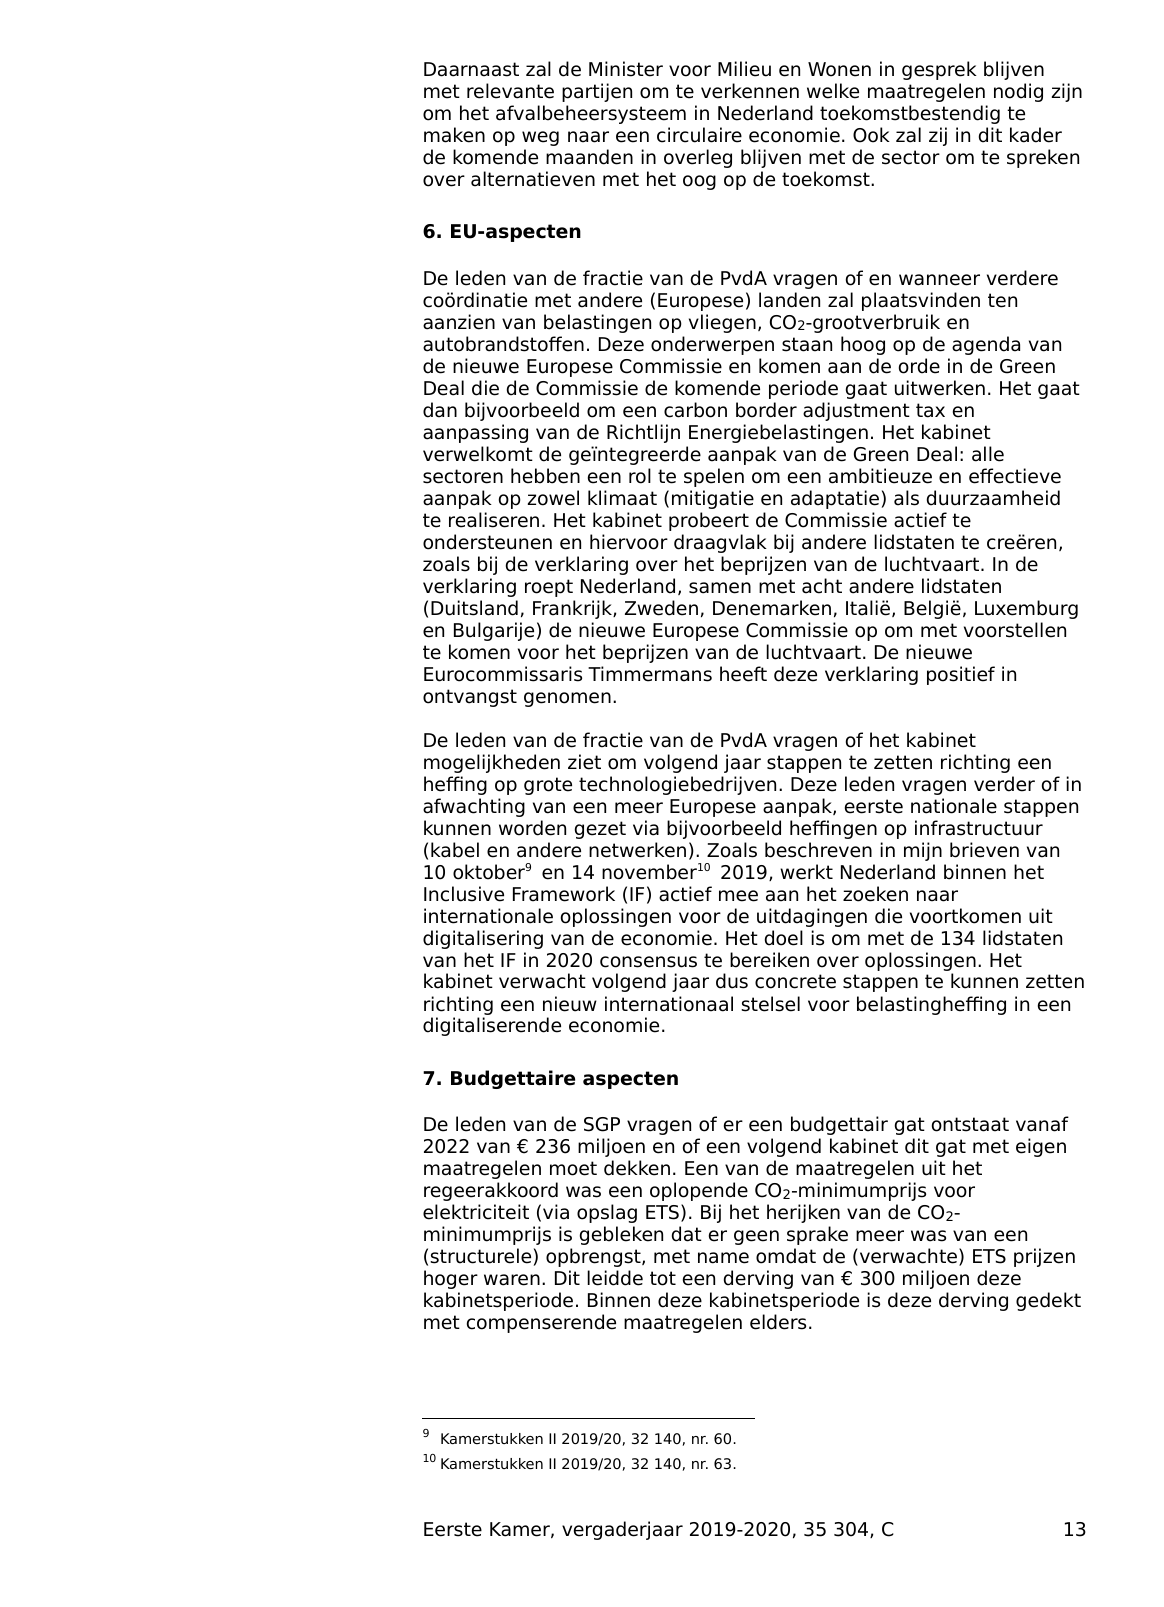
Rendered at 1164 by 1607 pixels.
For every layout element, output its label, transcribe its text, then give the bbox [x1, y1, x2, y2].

text Kamerstukken II 2019/20, 32 140, nr. 63. [422, 1452, 1087, 1474]
text Daarnaast zal de Minister voor Milieu en Wonen in gesprek blijven met relevante partijen om te verkennen welke maatregelen nodig zijn om het afvalbeheersysteem in Nederland toekomstbestendig te maken op weg naar een circulaire economie. Ook zal zij in dit kader de komende maanden in overleg blijven met de sector om te spreken over alternatieven met het oog op de toekomst. [422, 59, 1087, 191]
text De leden van de SGP vragen of er een budgettair gat ontstaat vanaf 2022 van € 236 miljoen en of een volgend kabinet dit gat met eigen maatregelen moet dekken. Een van de maatregelen uit het regeerakkoord was een oplopende CO2-minimumprijs voor elektriciteit (via opslag ETS). Bij het herijken van de CO2-minimumprijs is gebleken dat er geen sprake meer was van een (structurele) opbrengst, met name omdat de (verwachte) ETS prijzen hoger waren. Dit leidde tot een derving van € 300 miljoen deze kabinetsperiode. Binnen deze kabinetsperiode is deze derving gedekt met compenserende maatregelen elders. [422, 1114, 1087, 1334]
text Kamerstukken II 2019/20, 32 140, nr. 60. [422, 1427, 1087, 1449]
subtitle 6. EU-aspecten [422, 221, 1087, 243]
text De leden van de fractie van de PvdA vragen of het kabinet mogelijkheden ziet om volgend jaar stappen te zetten richting een heffing op grote technologiebedrijven. Deze leden vragen verder of in afwachting van een meer Europese aanpak, eerste nationale stappen kunnen worden gezet via bijvoorbeeld heffingen op infrastructuur (kabel en andere netwerken). Zoals beschreven in mijn brieven van 10 oktober en 14 november 2019, werkt Nederland binnen het Inclusive Framework (IF) actief mee aan het zoeken naar internationale oplossingen voor de uitdagingen die voortkomen uit digitalisering van de economie. Het doel is om met de 134 lidstaten van het IF in 2020 consensus te bereiken over oplossingen. Het kabinet verwacht volgend jaar dus concrete stappen te kunnen zetten richting een nieuw internationaal stelsel voor belastingheffing in een digitaliserende economie. [422, 730, 1087, 1037]
text De leden van de fractie van de PvdA vragen of en wanneer verdere coördinatie met andere (Europese) landen zal plaatsvinden ten aanzien van belastingen op vliegen, CO2-grootverbruik en autobrandstoffen. Deze onderwerpen staan hoog op de agenda van de nieuwe Europese Commissie en komen aan de orde in de Green Deal die de Commissie de komende periode gaat uitwerken. Het gaat dan bijvoorbeeld om een carbon border adjustment tax en aanpassing van de Richtlijn Energiebelastingen. Het kabinet verwelkomt de geïntegreerde aanpak van de Green Deal: alle sectoren hebben een rol te spelen om een ambitieuze en effectieve aanpak op zowel klimaat (mitigatie en adaptatie) als duurzaamheid te realiseren. Het kabinet probeert de Commissie actief te ondersteunen en hiervoor draagvlak bij andere lidstaten te creëren, zoals bij de verklaring over het beprijzen van de luchtvaart. In de verklaring roept Nederland, samen met acht andere lidstaten (Duitsland, Frankrijk, Zweden, Denemarken, Italië, België, Luxemburg en Bulgarije) de nieuwe Europese Commissie op om met voorstellen te komen voor het beprijzen van de luchtvaart. De nieuwe Eurocommissaris Timmermans heeft deze verklaring positief in ontvangst genomen. [422, 268, 1087, 707]
subtitle 7. Budgettaire aspecten [422, 1067, 1087, 1089]
